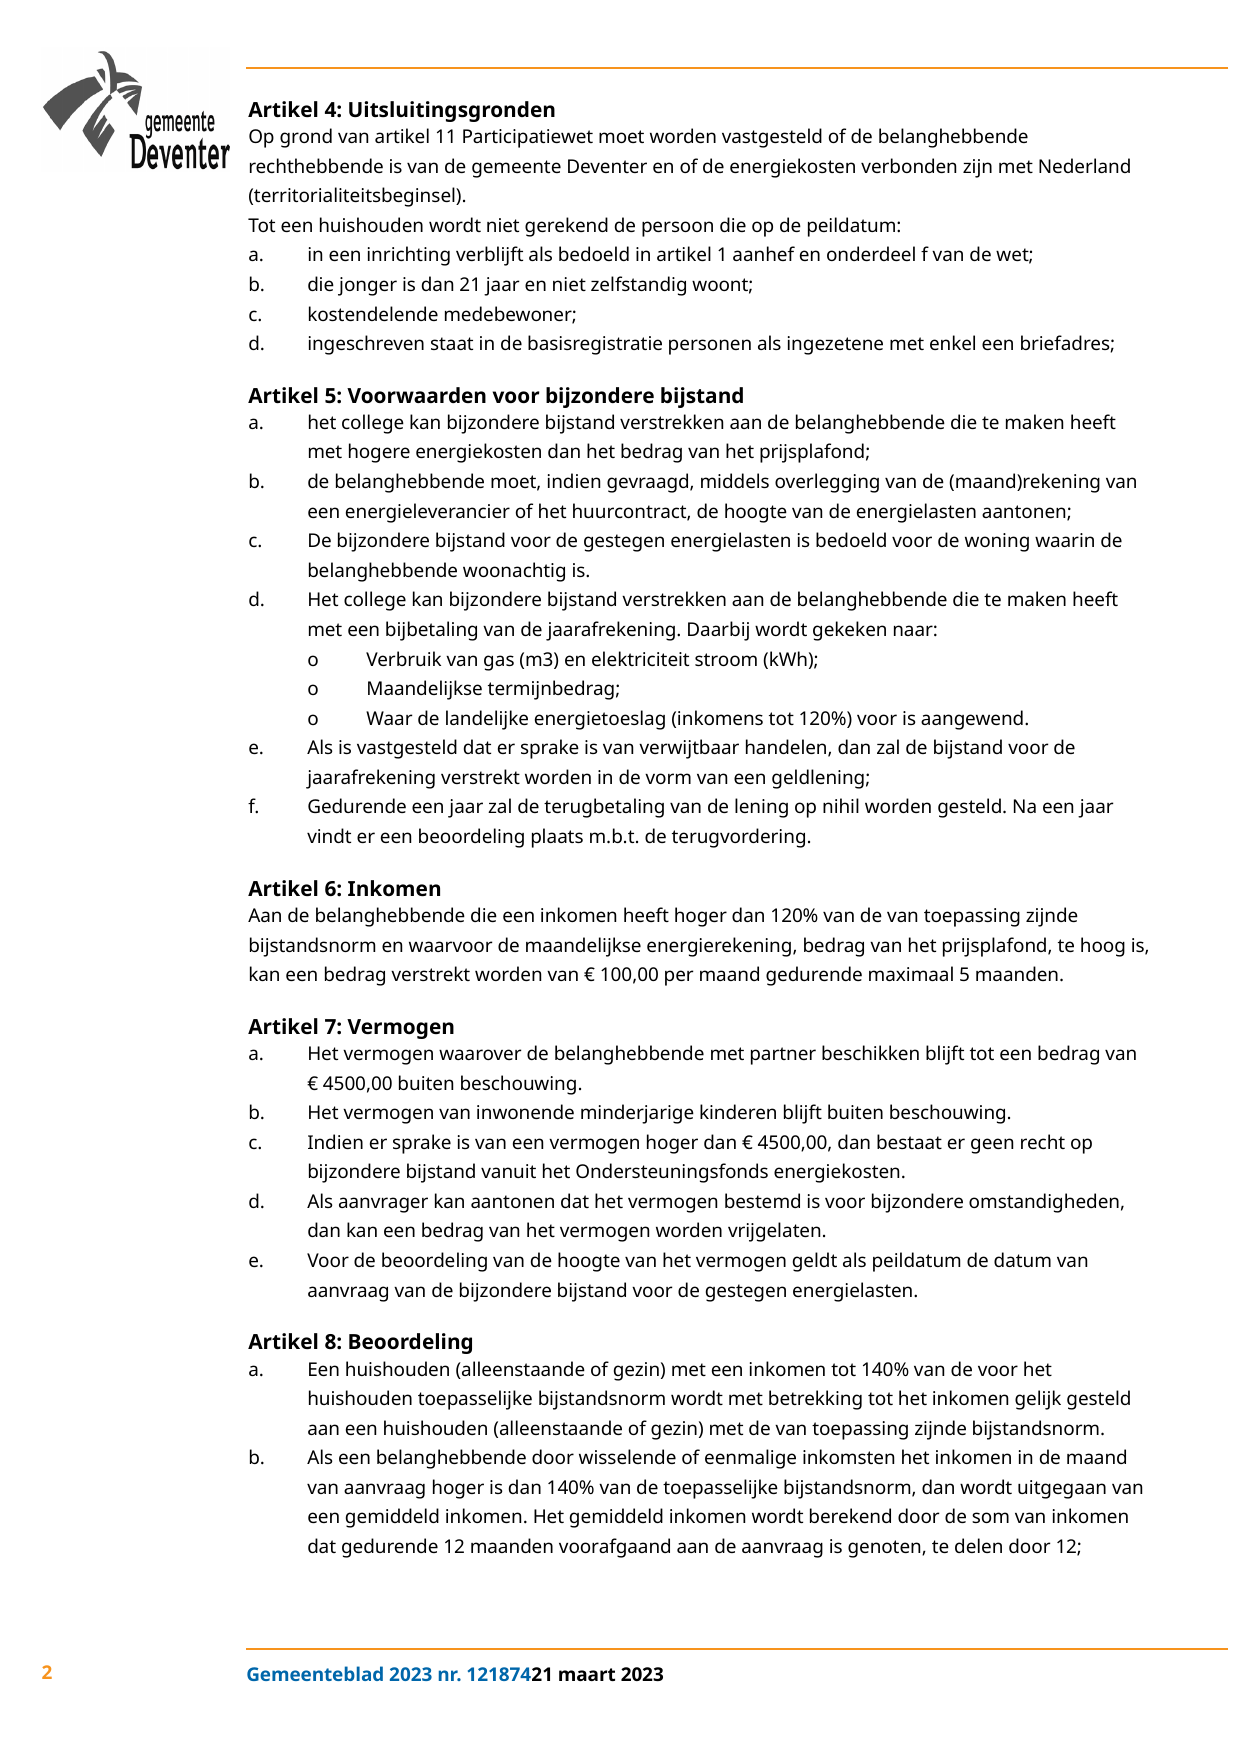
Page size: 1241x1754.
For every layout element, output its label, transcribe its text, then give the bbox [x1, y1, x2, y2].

list Voor de beoordeling van de hoogte van het vermogen geldt als peildatum de datum van aanvraag van de bijzondere bijstand voor de gestegen energielasten. [248, 1247, 1152, 1303]
list Gedurende een jaar zal de terugbetaling van de lening op nihil worden gesteld. Na een jaar vindt er een beoordeling plaats m.b.t. de terugvordering. [248, 794, 1152, 849]
list Maandelijkse termijnbedrag; [307, 675, 1152, 701]
list die jonger is dan 21 jaar en niet zelfstandig woont; [248, 271, 1152, 297]
text Artikel 4: Uitsluitingsgronden [248, 95, 1152, 123]
list Waar de landelijke energietoeslag (inkomens tot 120%) voor is aangewend. [307, 705, 1152, 731]
text Artikel 8: Beoordeling [248, 1327, 1152, 1356]
list Verbruik van gas (m3) en elektriciteit stroom (kWh); [307, 646, 1152, 672]
list Het college kan bijzondere bijstand verstrekken aan de belanghebbende die te maken heeft met een bijbetaling van de jaarafrekening. Daarbij wordt gekeken naar: [248, 587, 1152, 642]
list Als is vastgesteld dat er sprake is van verwijtbaar handelen, dan zal de bijstand voor de jaarafrekening verstrekt worden in de vorm van een geldlening; [248, 734, 1152, 790]
list Het vermogen waarover de belanghebbende met partner beschikken blijft tot een bedrag van € 4500,00 buiten beschouwing. [248, 1040, 1152, 1096]
list Het vermogen van inwonende minderjarige kinderen blijft buiten beschouwing. [248, 1099, 1152, 1125]
text Artikel 5: Voorwaarden voor bijzondere bijstand [248, 381, 1152, 409]
list de belanghebbende moet, indien gevraagd, middels overlegging van de (maand)rekening van een energieleverancier of het huurcontract, de hoogte van de energielasten aantonen; [248, 468, 1152, 524]
text Op grond van artikel 11 Participatiewet moet worden vastgesteld of de belanghebbende rechthebbende is van de gemeente Deventer en of de energiekosten verbonden zijn met Nederland (territorialiteitsbeginsel). [248, 123, 1152, 208]
list kostendelende medebewoner; [248, 301, 1152, 326]
list De bijzondere bijstand voor de gestegen energielasten is bedoeld voor de woning waarin de belanghebbende woonachtig is. [248, 527, 1152, 583]
list Als aanvrager kan aantonen dat het vermogen bestemd is voor bijzondere omstandigheden, dan kan een bedrag van het vermogen worden vrijgelaten. [248, 1188, 1152, 1243]
list Indien er sprake is van een vermogen hoger dan € 4500,00, dan bestaat er geen recht op bijzondere bijstand vanuit het Ondersteuningsfonds energiekosten. [248, 1129, 1152, 1184]
picture [41, 47, 231, 172]
list Een huishouden (alleenstaande of gezin) met een inkomen tot 140% van de voor het huishouden toepasselijke bijstandsnorm wordt met betrekking tot het inkomen gelijk gesteld aan een huishouden (alleenstaande of gezin) met de van toepassing zijnde bijstandsnorm. [248, 1356, 1152, 1441]
text Aan de belanghebbende die een inkomen heeft hoger dan 120% van de van toepassing zijnde bijstandsnorm en waarvoor de maandelijkse energierekening, bedrag van het prijsplafond, te hoog is, kan een bedrag verstrekt worden van € 100,00 per maand gedurende maximaal 5 maanden. [248, 902, 1152, 987]
list het college kan bijzondere bijstand verstrekken aan de belanghebbende die te maken heeft met hogere energiekosten dan het bedrag van het prijsplafond; [248, 409, 1152, 464]
list ingeschreven staat in de basisregistratie personen als ingezetene met enkel een briefadres; [248, 330, 1152, 356]
text Tot een huishouden wordt niet gerekend de persoon die op de peildatum: [248, 212, 1152, 238]
list in een inrichting verblijft als bedoeld in artikel 1 aanhef en onderdeel f van de wet; [248, 242, 1152, 267]
text Artikel 7: Vermogen [248, 1012, 1152, 1040]
text Artikel 6: Inkomen [248, 874, 1152, 902]
list Als een belanghebbende door wisselende of eenmalige inkomsten het inkomen in de maand van aanvraag hoger is dan 140% van de toepasselijke bijstandsnorm, dan wordt uitgegaan van een gemiddeld inkomen. Het gemiddeld inkomen wordt berekend door de som van inkomen dat gedurende 12 maanden voorafgaand aan de aanvraag is genoten, te delen door 12; [248, 1444, 1152, 1559]
